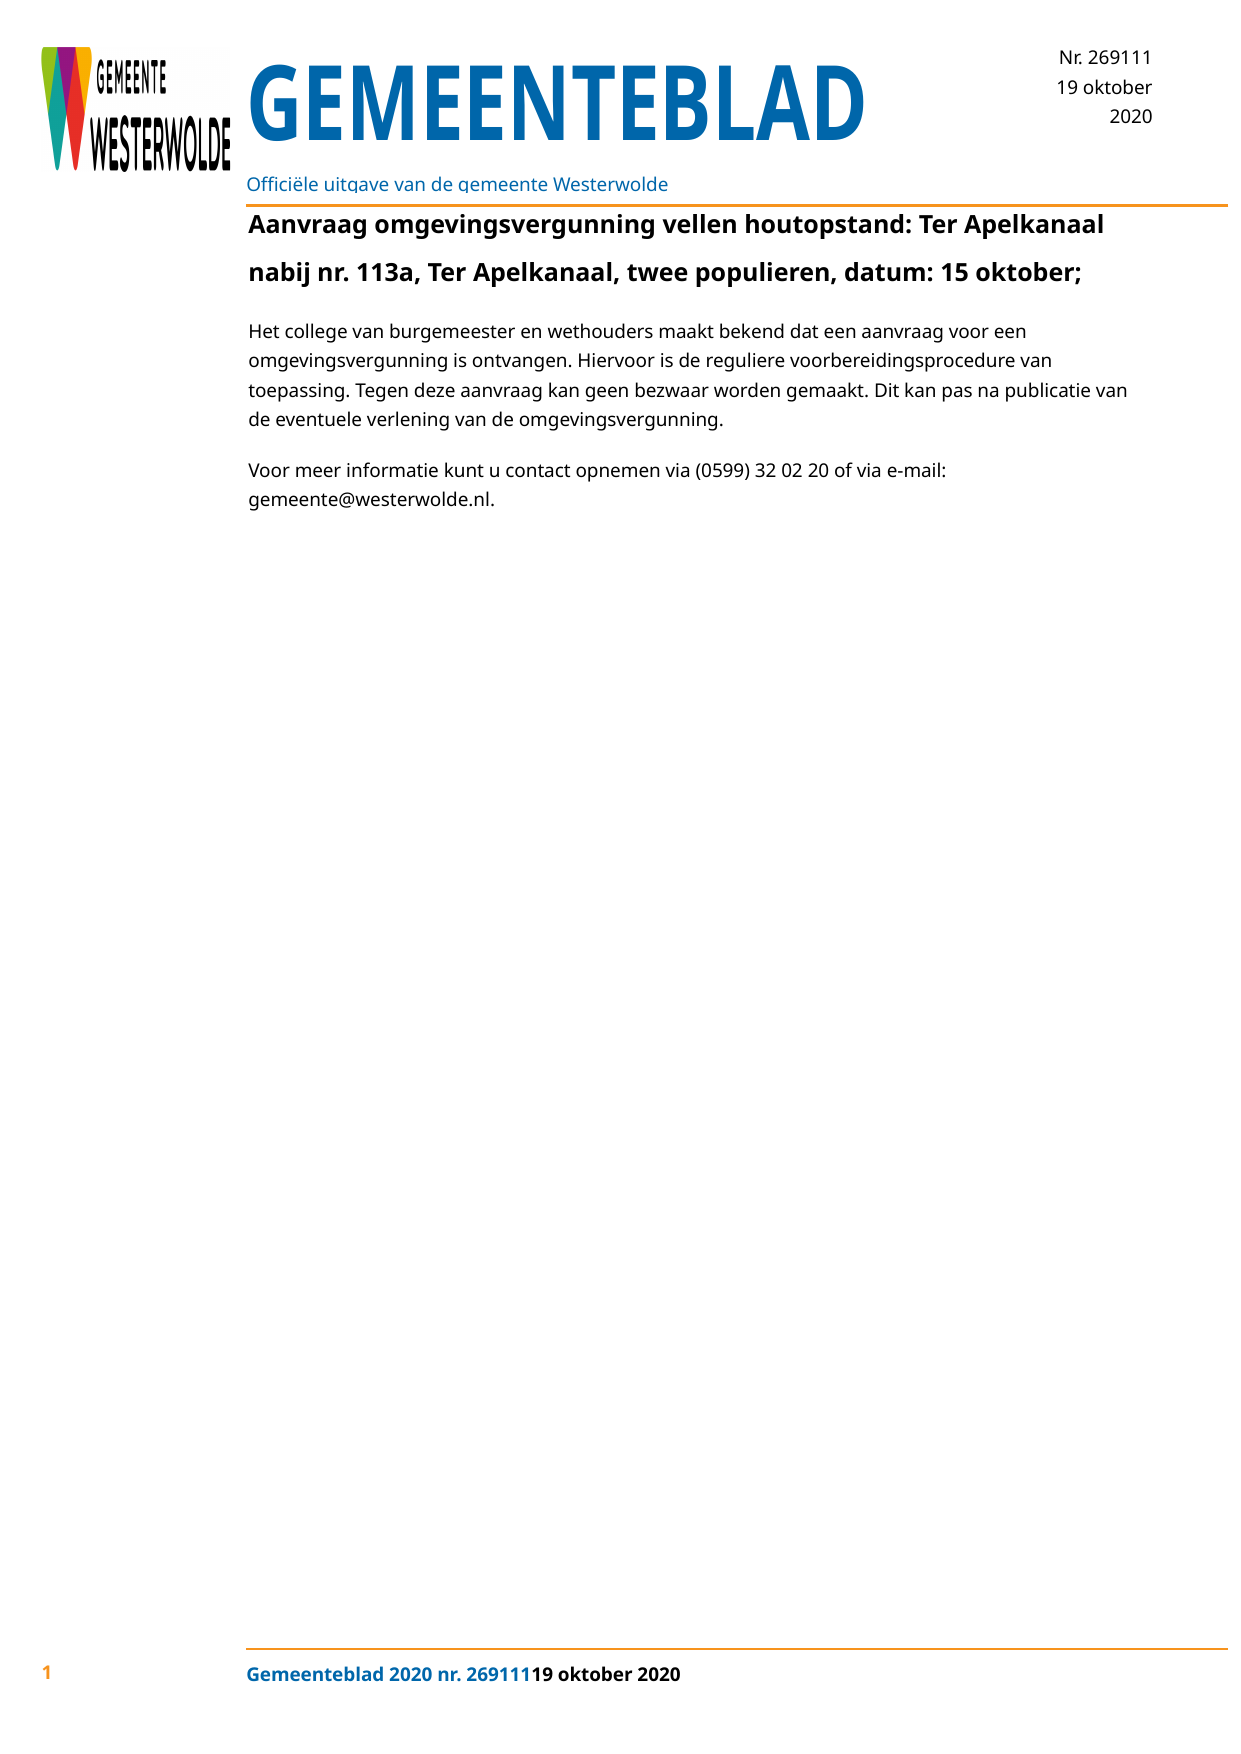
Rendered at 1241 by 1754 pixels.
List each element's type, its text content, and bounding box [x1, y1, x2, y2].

text Het college van burgemeester en wethouders maakt bekend dat een aanvraag voor een omgevingsvergunning is ontvangen. Hiervoor is de reguliere voorbereidingsprocedure van toepassing. Tegen deze aanvraag kan geen bezwaar worden gemaakt. Dit kan pas na publicatie van de eventuele verlening van de omgevingsvergunning. [248, 318, 1152, 432]
picture [41, 47, 231, 172]
text Aanvraag omgevingsvergunning vellen houtopstand: Ter Apelkanaal nabij nr. 113a, Ter Apelkanaal, twee populieren, datum: 15 oktober; [248, 207, 1152, 288]
text Voor meer informatie kunt u contact opnemen via (0599) 32 02 20 of via e-mail: gemeente@westerwolde.nl. [248, 457, 1152, 512]
